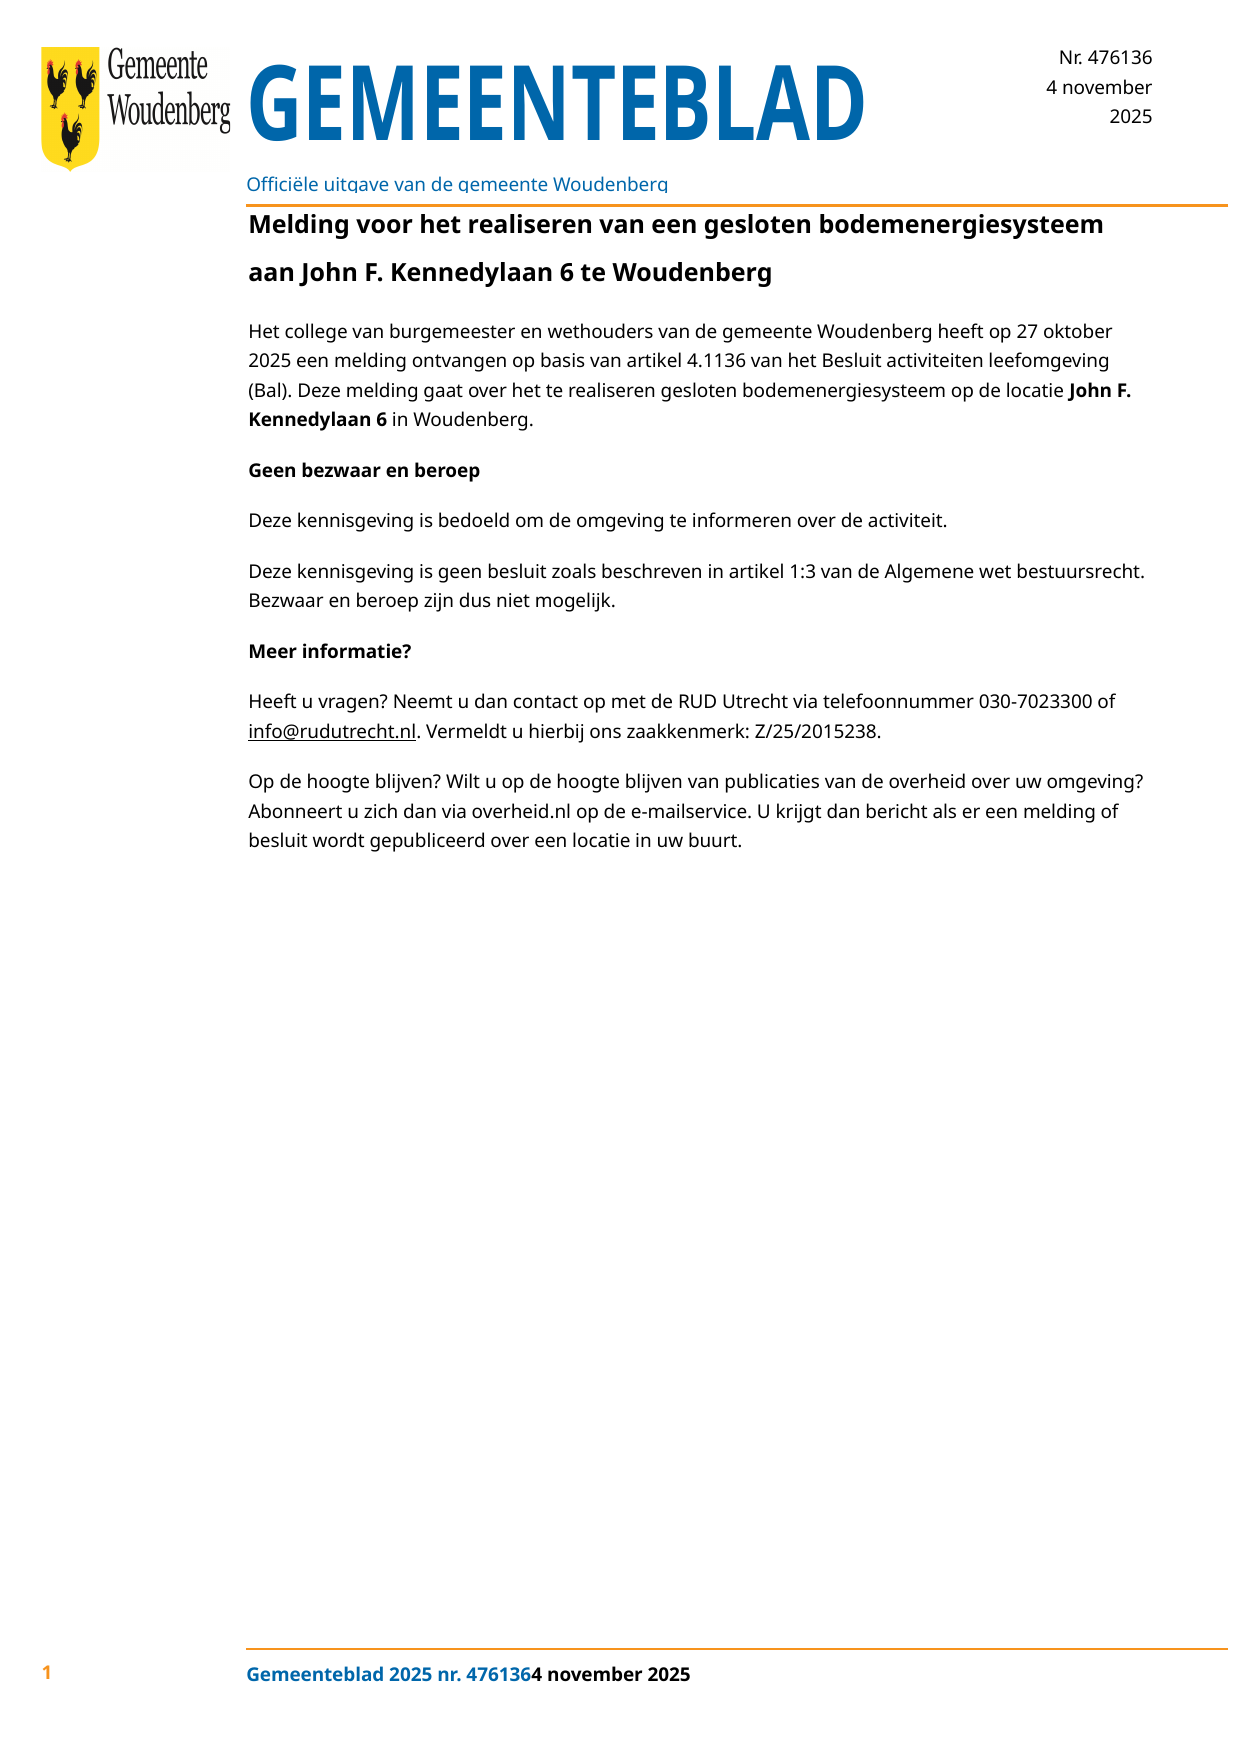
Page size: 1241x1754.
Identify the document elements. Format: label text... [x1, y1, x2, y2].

text Heeft u vragen? Neemt u dan contact op met de RUD Utrecht via telefoonnummer 030-7023300 of info@rudutrecht.nl. Vermeldt u hierbij ons zaakkenmerk: Z/25/2015238. [248, 688, 1152, 744]
picture [41, 47, 231, 172]
text Op de hoogte blijven? Wilt u op de hoogte blijven van publicaties van de overheid over uw omgeving? Abonneert u zich dan via overheid.nl op de e-mailservice. U krijgt dan bericht als er een melding of besluit wordt gepubliceerd over een locatie in uw buurt. [248, 768, 1152, 853]
text Geen bezwaar en beroep [248, 457, 1152, 483]
text Deze kennisgeving is geen besluit zoals beschreven in artikel 1:3 van de Algemene wet bestuursrecht. Bezwaar en beroep zijn dus niet mogelijk. [248, 558, 1152, 613]
text Deze kennisgeving is bedoeld om de omgeving te informeren over de activiteit. [248, 507, 1152, 533]
text Het college van burgemeester en wethouders van de gemeente Woudenberg heeft op 27 oktober 2025 een melding ontvangen op basis van artikel 4.1136 van het Besluit activiteiten leefomgeving (Bal). Deze melding gaat over het te realiseren gesloten bodemenergiesysteem op de locatie John F. Kennedylaan 6 in Woudenberg. [248, 318, 1152, 432]
text Meer informatie? [248, 638, 1152, 664]
text Melding voor het realiseren van een gesloten bodemenergiesysteem aan John F. Kennedylaan 6 te Woudenberg [248, 207, 1152, 288]
